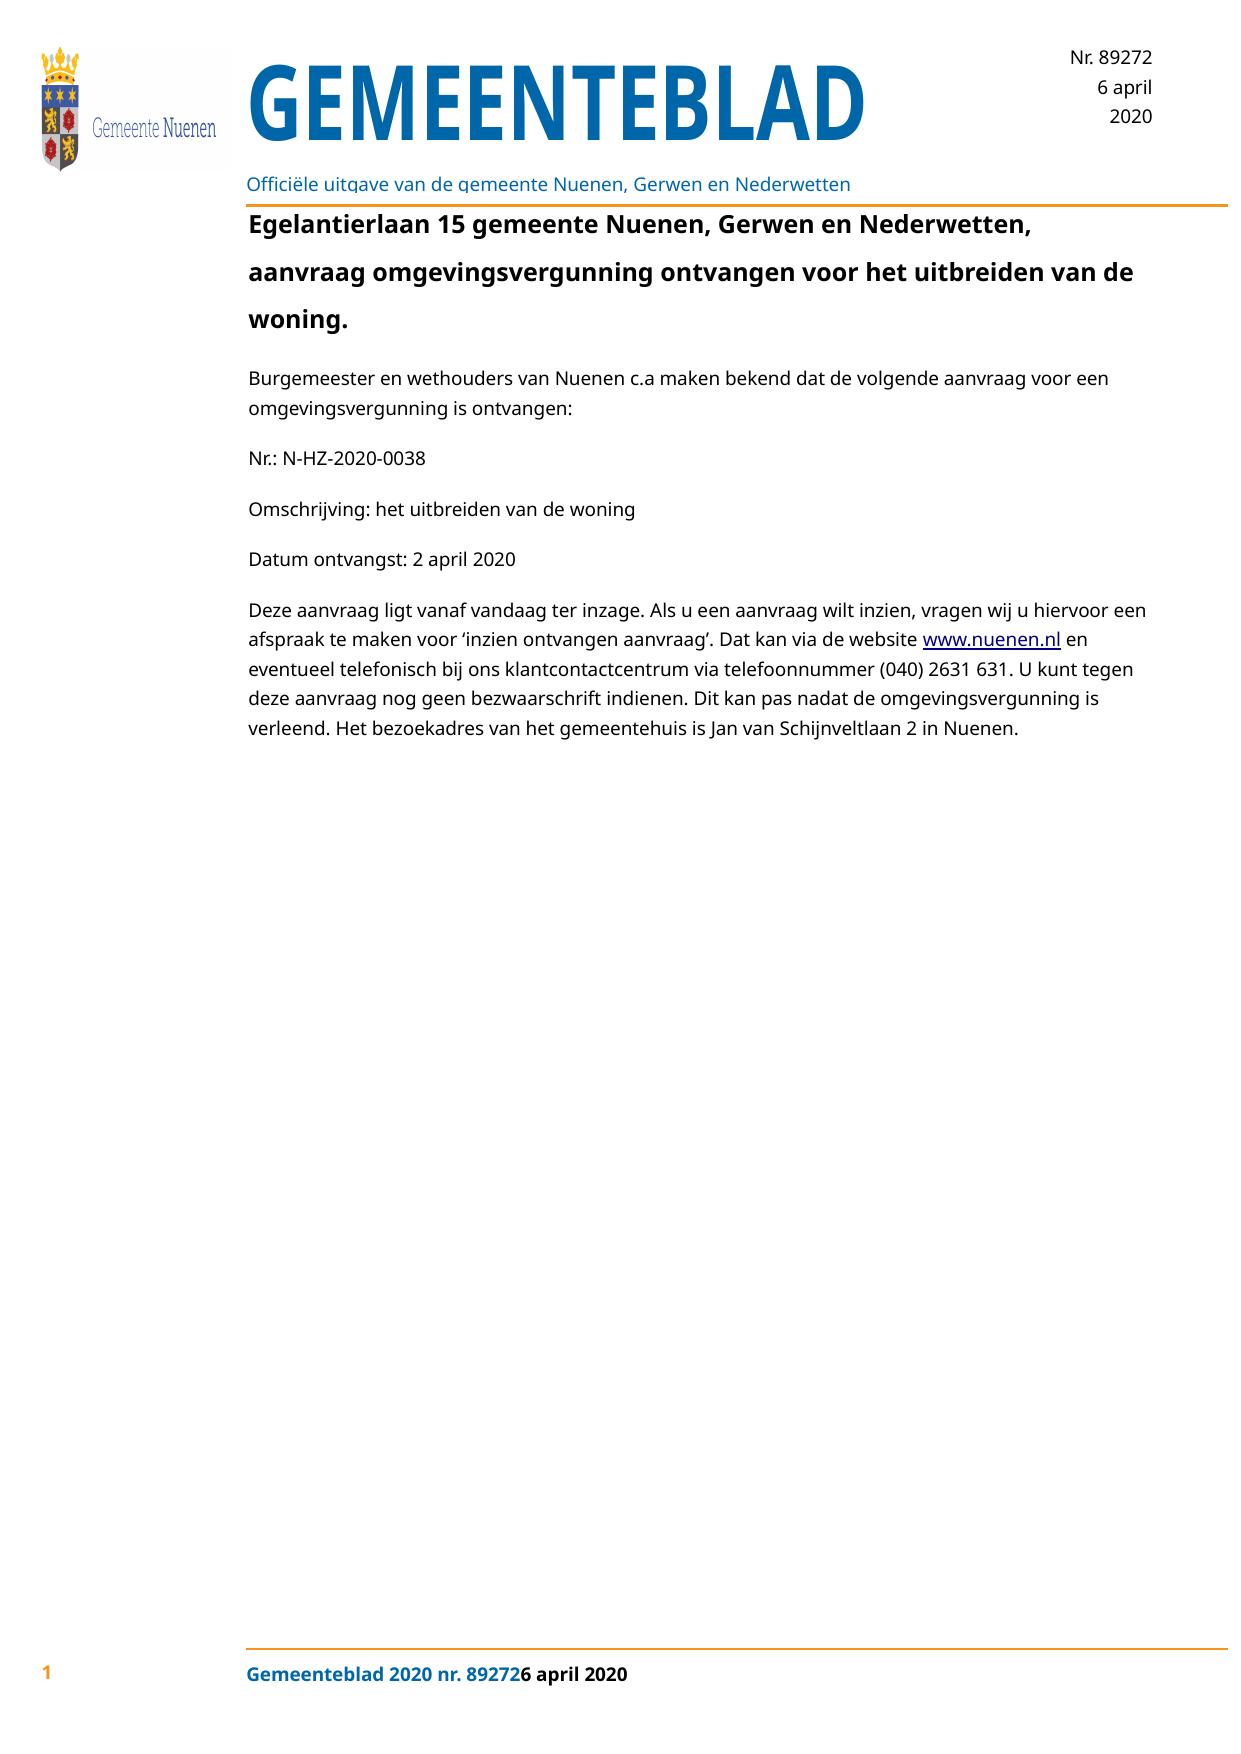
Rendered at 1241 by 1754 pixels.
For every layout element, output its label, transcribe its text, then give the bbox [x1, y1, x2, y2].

picture [41, 47, 231, 172]
text Omschrijving: het uitbreiden van de woning [248, 496, 1152, 522]
text Burgemeester en wethouders van Nuenen c.a maken bekend dat de volgende aanvraag voor een omgevingsvergunning is ontvangen: [248, 366, 1152, 421]
text Nr.: N-HZ-2020-0038 [248, 446, 1152, 471]
text Datum ontvangst: 2 april 2020 [248, 546, 1152, 572]
text Egelantierlaan 15 gemeente Nuenen, Gerwen en Nederwetten, aanvraag omgevingsvergunning ontvangen voor het uitbreiden van de woning. [248, 207, 1152, 336]
text Deze aanvraag ligt vanaf vandaag ter inzage. Als u een aanvraag wilt inzien, vragen wij u hiervoor een afspraak te maken voor ‘inzien ontvangen aanvraag’. Dat kan via de website www.nuenen.nl en eventueel telefonisch bij ons klantcontactcentrum via telefoonnummer (040) 2631 631. U kunt tegen deze aanvraag nog geen bezwaarschrift indienen. Dit kan pas nadat de omgevingsvergunning is verleend. Het bezoekadres van het gemeentehuis is Jan van Schijnveltlaan 2 in Nuenen. [248, 597, 1152, 741]
